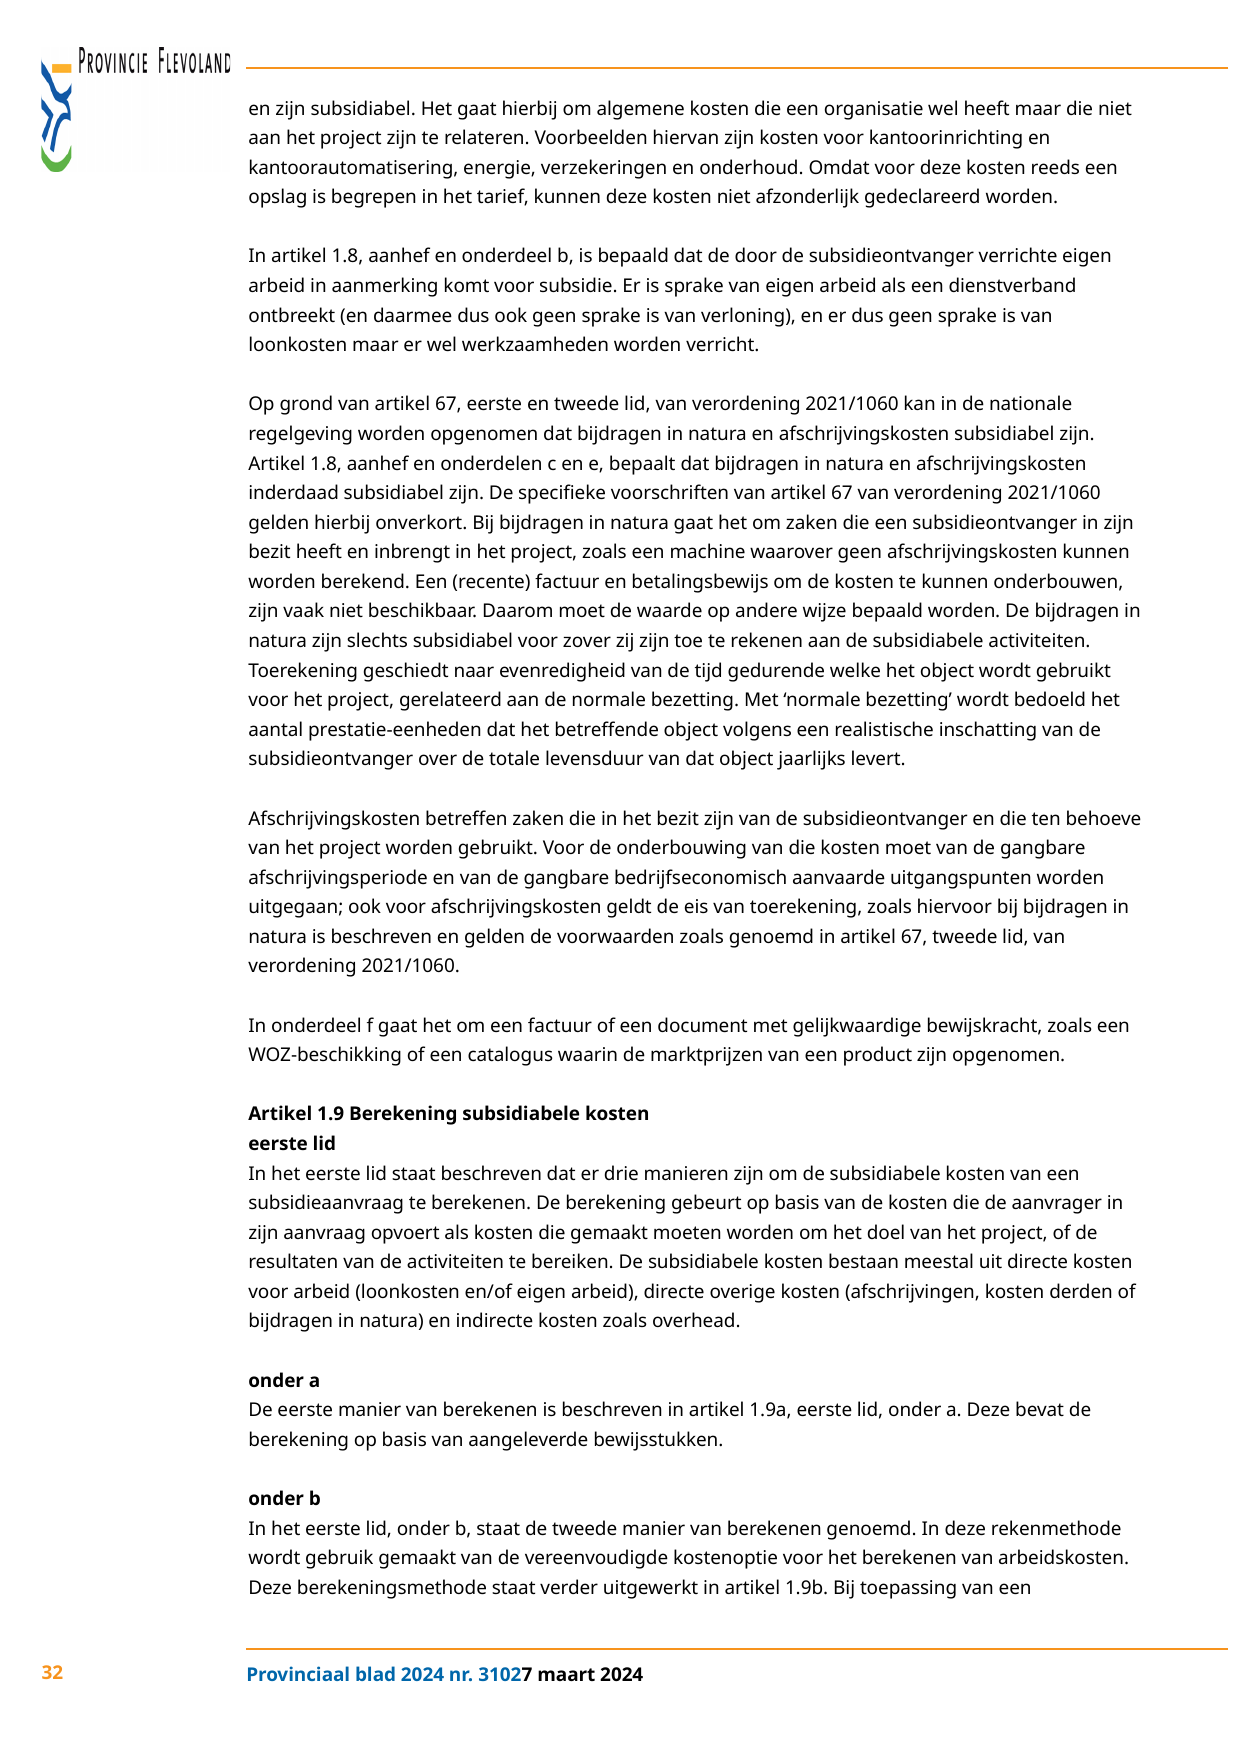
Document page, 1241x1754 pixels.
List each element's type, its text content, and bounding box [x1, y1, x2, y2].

picture [41, 47, 231, 172]
text In artikel 1.8, aanhef en onderdeel b, is bepaald dat de door de subsidieontvanger verrichte eigen arbeid in aanmerking komt voor subsidie. Er is sprake van eigen arbeid als een dienstverband ontbreekt (en daarmee dus ook geen sprake is van verloning), en er dus geen sprake is van loonkosten maar er wel werkzaamheden worden verricht. [248, 243, 1152, 357]
text Op grond van artikel 67, eerste en tweede lid, van verordening 2021/1060 kan in de nationale regelgeving worden opgenomen dat bijdragen in natura en afschrijvingskosten subsidiabel zijn. Artikel 1.8, aanhef en onderdelen c en e, bepaalt dat bijdragen in natura en afschrijvingskosten inderdaad subsidiabel zijn. De specifieke voorschriften van artikel 67 van verordening 2021/1060 gelden hierbij onverkort. Bij bijdragen in natura gaat het om zaken die een subsidieontvanger in zijn bezit heeft en inbrengt in het project, zoals een machine waarover geen afschrijvingskosten kunnen worden berekend. Een (recente) factuur en betalingsbewijs om de kosten te kunnen onderbouwen, zijn vaak niet beschikbaar. Daarom moet de waarde op andere wijze bepaald worden. De bijdragen in natura zijn slechts subsidiabel voor zover zij zijn toe te rekenen aan de subsidiabele activiteiten. Toerekening geschiedt naar evenredigheid van de tijd gedurende welke het object wordt gebruikt voor het project, gerelateerd aan de normale bezetting. Met ‘normale bezetting’ wordt bedoeld het aantal prestatie-eenheden dat het betreffende object volgens een realistische inschatting van de subsidieontvanger over de totale levensduur van dat object jaarlijks levert. [248, 391, 1152, 771]
text Artikel 1.9 Berekening subsidiabele kosten [248, 1101, 1152, 1126]
text eerste lid [248, 1130, 1152, 1156]
text onder a [248, 1367, 1152, 1393]
text In onderdeel f gaat het om een factuur of een document met gelijkwaardige bewijskracht, zoals een WOZ-beschikking of een catalogus waarin de marktprijzen van een product zijn opgenomen. [248, 1012, 1152, 1067]
text In het eerste lid, onder b, staat de tweede manier van berekenen genoemd. In deze rekenmethode wordt gebruik gemaakt van de vereenvoudigde kostenoptie voor het berekenen van arbeidskosten. Deze berekeningsmethode staat verder uitgewerkt in artikel 1.9b. Bij toepassing van een [248, 1515, 1152, 1600]
text en zijn subsidiabel. Het gaat hierbij om algemene kosten die een organisatie wel heeft maar die niet aan het project zijn te relateren. Voorbeelden hiervan zijn kosten voor kantoorinrichting en kantoorautomatisering, energie, verzekeringen en onderhoud. Omdat voor deze kosten reeds een opslag is begrepen in het tarief, kunnen deze kosten niet afzonderlijk gedeclareerd worden. [248, 95, 1152, 209]
text In het eerste lid staat beschreven dat er drie manieren zijn om de subsidiabele kosten van een subsidieaanvraag te berekenen. De berekening gebeurt op basis van de kosten die de aanvrager in zijn aanvraag opvoert als kosten die gemaakt moeten worden om het doel van het project, of de resultaten van de activiteiten te bereiken. De subsidiabele kosten bestaan meestal uit directe kosten voor arbeid (loonkosten en/of eigen arbeid), directe overige kosten (afschrijvingen, kosten derden of bijdragen in natura) en indirecte kosten zoals overhead. [248, 1160, 1152, 1333]
text Afschrijvingskosten betreffen zaken die in het bezit zijn van de subsidieontvanger en die ten behoeve van het project worden gebruikt. Voor de onderbouwing van die kosten moet van de gangbare afschrijvingsperiode en van de gangbare bedrijfseconomisch aanvaarde uitgangspunten worden uitgegaan; ook voor afschrijvingskosten geldt de eis van toerekening, zoals hiervoor bij bijdragen in natura is beschreven en gelden de voorwaarden zoals genoemd in artikel 67, tweede lid, van verordening 2021/1060. [248, 805, 1152, 978]
text onder b [248, 1485, 1152, 1511]
text De eerste manier van berekenen is beschreven in artikel 1.9a, eerste lid, onder a. Deze bevat de berekening op basis van aangeleverde bewijsstukken. [248, 1396, 1152, 1452]
